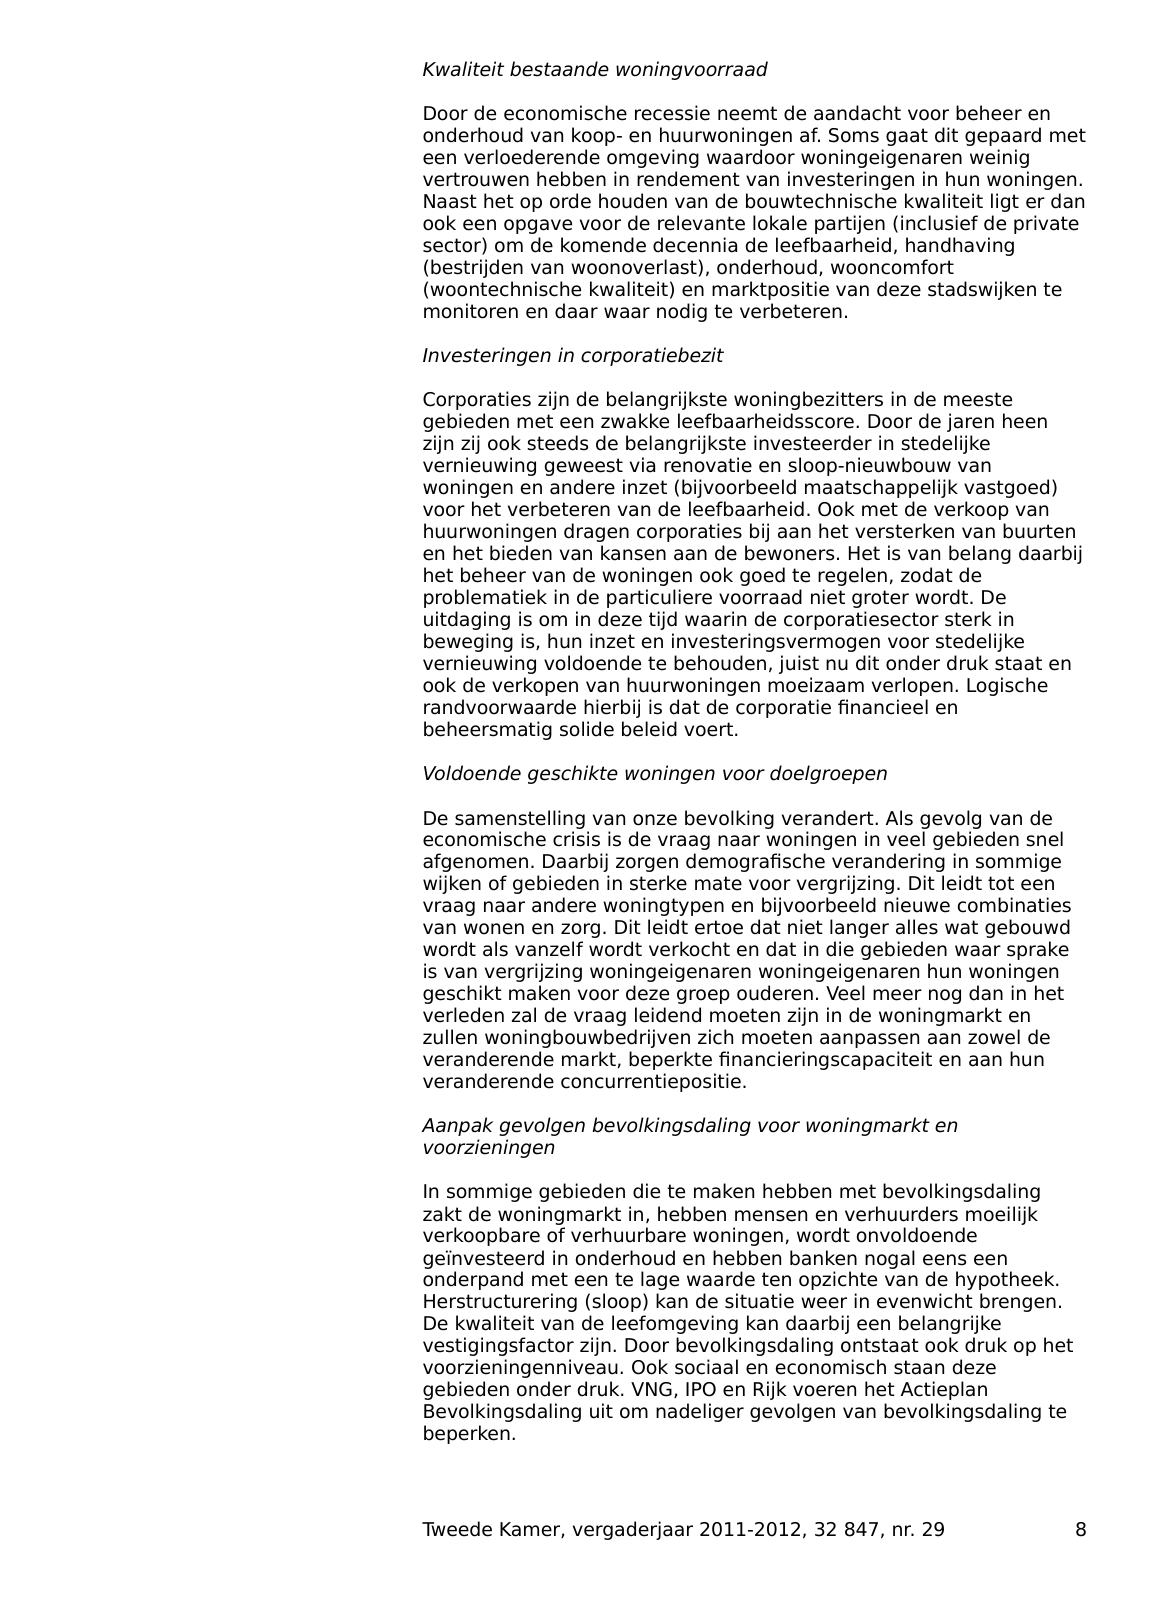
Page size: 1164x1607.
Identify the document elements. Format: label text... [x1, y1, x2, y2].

subtitle Aanpak gevolgen bevolkingsdaling voor woningmarkt en voorzieningen [422, 1115, 1087, 1159]
text Corporaties zijn de belangrijkste woningbezitters in de meeste gebieden met een zwakke leefbaarheidsscore. Door de jaren heen zijn zij ook steeds de belangrijkste investeerder in stedelijke vernieuwing geweest via renovatie en sloop-nieuwbouw van woningen en andere inzet (bijvoorbeeld maatschappelijk vastgoed) voor het verbeteren van de leefbaarheid. Ook met de verkoop van huurwoningen dragen corporaties bij aan het versterken van buurten en het bieden van kansen aan de bewoners. Het is van belang daarbij het beheer van de woningen ook goed te regelen, zodat de problematiek in de particuliere voorraad niet groter wordt. De uitdaging is om in deze tijd waarin de corporatiesector sterk in beweging is, hun inzet en investeringsvermogen voor stedelijke vernieuwing voldoende te behouden, juist nu dit onder druk staat en ook de verkopen van huurwoningen moeizaam verlopen. Logische randvoorwaarde hierbij is dat de corporatie financieel en beheersmatig solide beleid voert. [422, 389, 1087, 741]
subtitle Kwaliteit bestaande woningvoorraad [422, 59, 1087, 81]
text In sommige gebieden die te maken hebben met bevolkingsdaling zakt de woningmarkt in, hebben mensen en verhuurders moeilijk verkoopbare of verhuurbare woningen, wordt onvoldoende geïnvesteerd in onderhoud en hebben banken nogal eens een onderpand met een te lage waarde ten opzichte van de hypotheek. Herstructurering (sloop) kan de situatie weer in evenwicht brengen. De kwaliteit van de leefomgeving kan daarbij een belangrijke vestigingsfactor zijn. Door bevolkingsdaling ontstaat ook druk op het voorzieningenniveau. Ook sociaal en economisch staan deze gebieden onder druk. VNG, IPO en Rijk voeren het Actieplan Bevolkingsdaling uit om nadeliger gevolgen van bevolkingsdaling te beperken. [422, 1181, 1087, 1445]
text De samenstelling van onze bevolking verandert. Als gevolg van de economische crisis is de vraag naar woningen in veel gebieden snel afgenomen. Daarbij zorgen demografische verandering in sommige wijken of gebieden in sterke mate voor vergrijzing. Dit leidt tot een vraag naar andere woningtypen en bijvoorbeeld nieuwe combinaties van wonen en zorg. Dit leidt ertoe dat niet langer alles wat gebouwd wordt als vanzelf wordt verkocht en dat in die gebieden waar sprake is van vergrijzing woningeigenaren woningeigenaren hun woningen geschikt maken voor deze groep ouderen. Veel meer nog dan in het verleden zal de vraag leidend moeten zijn in de woningmarkt en zullen woningbouwbedrijven zich moeten aanpassen aan zowel de veranderende markt, beperkte financieringscapaciteit en aan hun veranderende concurrentiepositie. [422, 807, 1087, 1093]
subtitle Voldoende geschikte woningen voor doelgroepen [422, 763, 1087, 785]
subtitle Investeringen in corporatiebezit [422, 345, 1087, 367]
text Door de economische recessie neemt de aandacht voor beheer en onderhoud van koop- en huurwoningen af. Soms gaat dit gepaard met een verloederende omgeving waardoor woningeigenaren weinig vertrouwen hebben in rendement van investeringen in hun woningen. Naast het op orde houden van de bouwtechnische kwaliteit ligt er dan ook een opgave voor de relevante lokale partijen (inclusief de private sector) om de komende decennia de leefbaarheid, handhaving (bestrijden van woonoverlast), onderhoud, wooncomfort (woontechnische kwaliteit) en marktpositie van deze stadswijken te monitoren en daar waar nodig te verbeteren. [422, 103, 1087, 323]
